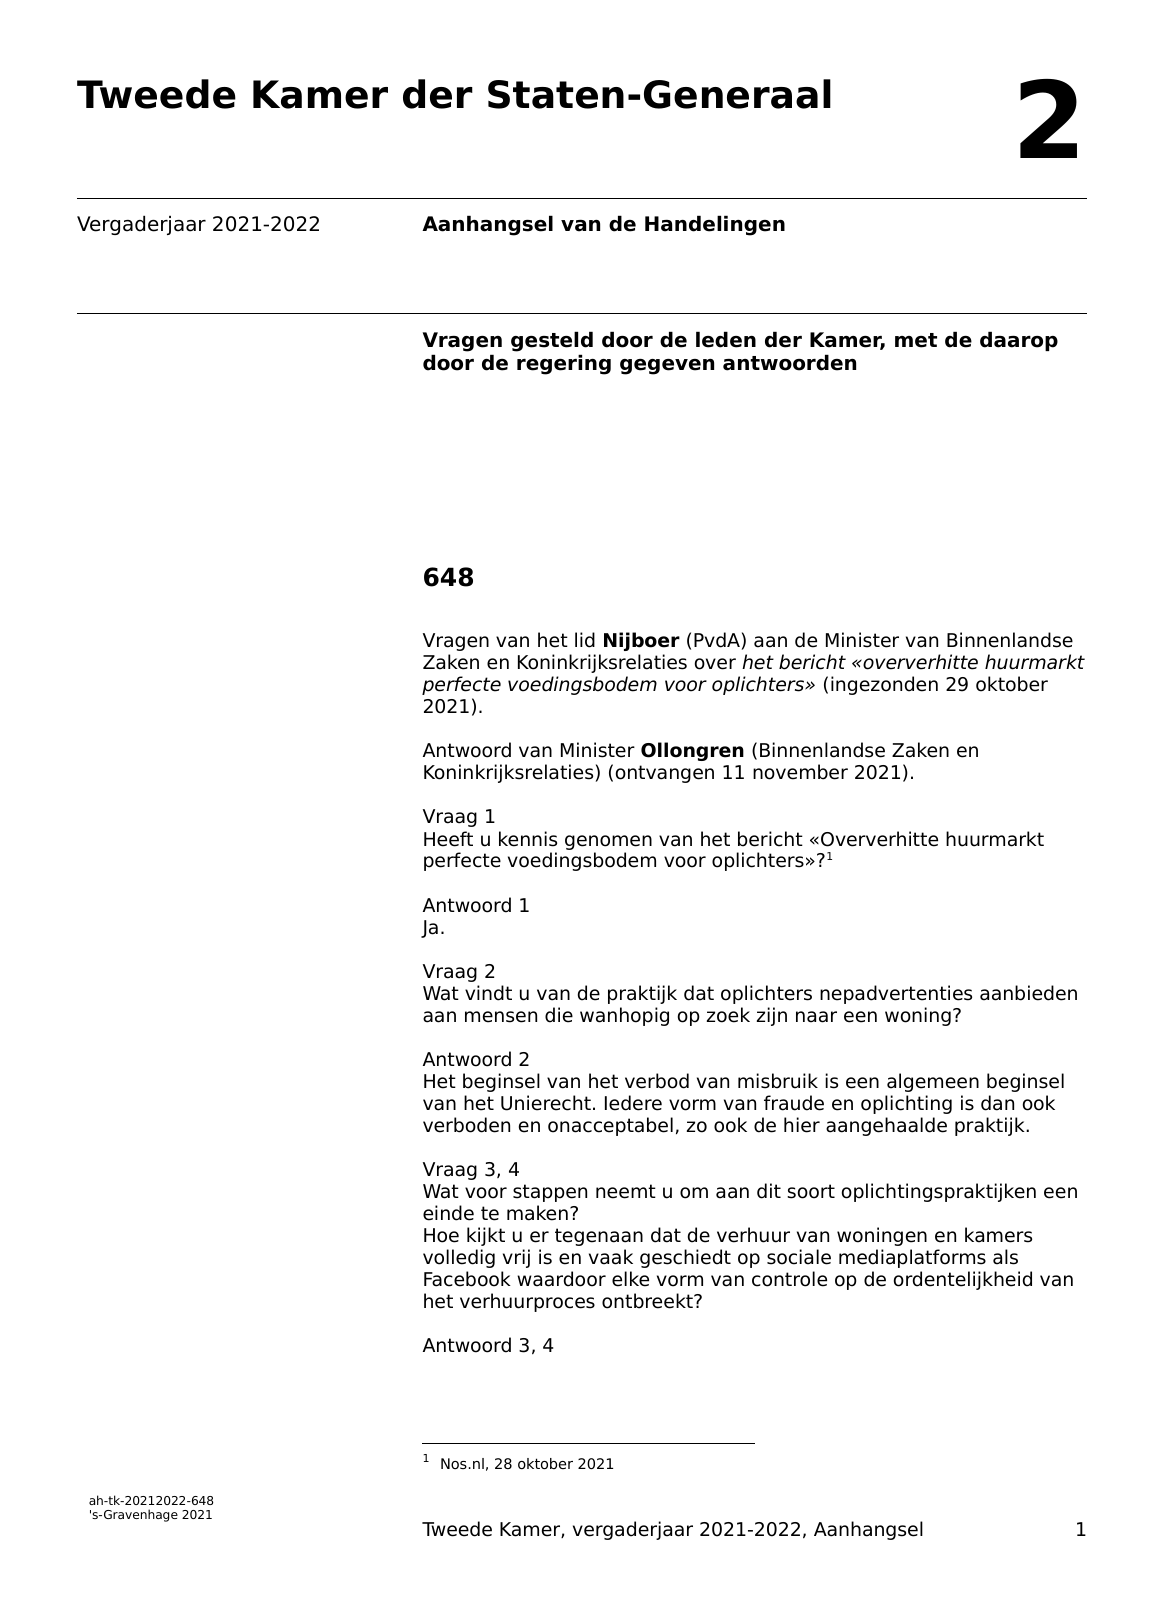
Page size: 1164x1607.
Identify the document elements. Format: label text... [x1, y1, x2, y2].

text Vraag 2 [422, 961, 1087, 983]
text Antwoord 3, 4 [422, 1335, 1087, 1357]
text Antwoord 2 [422, 1049, 1087, 1071]
text Ja. [422, 917, 1087, 938]
text Antwoord 1 [422, 894, 1087, 917]
text Heeft u kennis genomen van het bericht «Oververhitte huurmarkt perfecte voedingsbodem voor oplichters»? [422, 828, 1087, 872]
text Vragen van het lid Nijboer (PvdA) aan de Minister van Binnenlandse Zaken en Koninkrijksrelaties over het bericht «oververhitte huurmarkt perfecte voedingsbodem voor oplichters» (ingezonden 29 oktober 2021). [422, 630, 1087, 718]
text 's-Gravenhage 2021 [88, 1508, 323, 1522]
table_cell [77, 314, 422, 375]
table_cell Vragen gesteld door de leden der Kamer, met de daarop door de regering gegeven antwoorden [422, 314, 1087, 375]
text Nos.nl, 28 oktober 2021 [422, 1452, 1087, 1474]
text Het beginsel van het verbod van misbruik is een algemeen beginsel van het Unierecht. Iedere vorm van fraude en oplichting is dan ook verboden en onacceptabel, zo ook de hier aangehaalde praktijk. [422, 1071, 1087, 1137]
table_cell Vergaderjaar 2021-2022 [77, 199, 422, 313]
table_header 2 [886, 59, 1087, 198]
text Hoe kijkt u er tegenaan dat de verhuur van woningen en kamers volledig vrij is en vaak geschiedt op sociale mediaplatforms als Facebook waardoor elke vorm van controle op de ordentelijkheid van het verhuurproces ontbreekt? [422, 1225, 1087, 1313]
text Vraag 1 [422, 806, 1087, 828]
text Vraag 3, 4 [422, 1159, 1087, 1181]
text Wat vindt u van de praktijk dat oplichters nepadvertenties aanbieden aan mensen die wanhopig op zoek zijn naar een woning? [422, 983, 1087, 1027]
table_cell Aanhangsel van de Handelingen [422, 199, 1087, 313]
table_header Tweede Kamer der Staten-Generaal [77, 59, 886, 198]
text 648 [422, 563, 1087, 592]
text Antwoord van Minister Ollongren (Binnenlandse Zaken en Koninkrijksrelaties) (ontvangen 11 november 2021). [422, 740, 1087, 784]
text ah-tk-20212022-648 [88, 1494, 323, 1508]
text Wat voor stappen neemt u om aan dit soort oplichtingspraktijken een einde te maken? [422, 1181, 1087, 1225]
